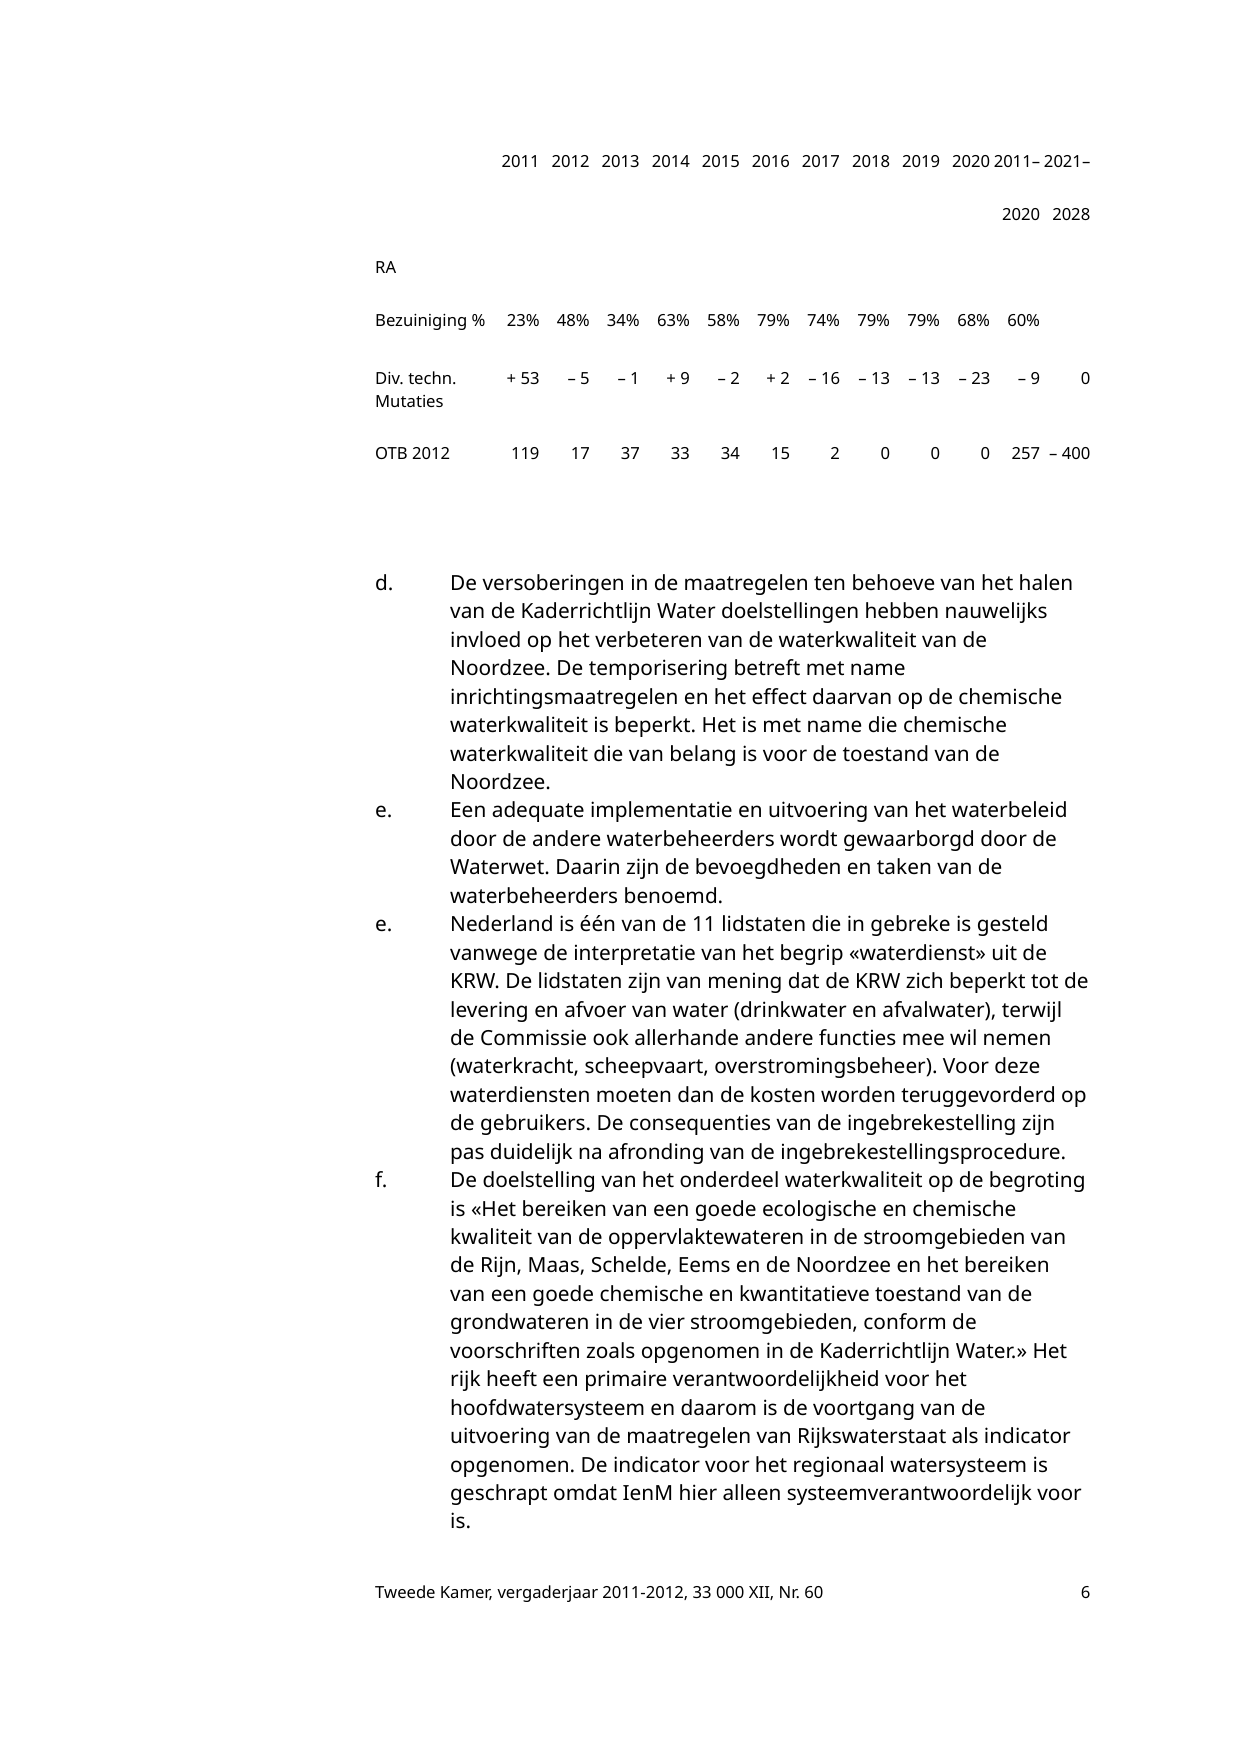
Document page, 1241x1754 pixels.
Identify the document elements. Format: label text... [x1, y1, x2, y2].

table_header [375, 150, 489, 255]
table_cell [840, 255, 890, 308]
table_cell – 23 [940, 367, 990, 442]
table_cell + 9 [640, 367, 689, 442]
table_cell 79% [740, 308, 790, 367]
table_cell 15 [740, 442, 790, 495]
table_cell Bezuiniging % [375, 308, 489, 367]
list Nederland is één van de 11 lidstaten die in gebreke is gesteld vanwege de interpretatie van het begrip «waterdienst» uit de KRW. De lidstaten zijn van mening dat de KRW zich beperkt tot de levering en afvoer van water (drinkwater en afvalwater), terwijl de Commissie ook allerhande andere functies mee wil nemen (waterkracht, scheepvaart, overstromingsbeheer). Voor deze waterdiensten moeten dan de kosten worden teruggevorderd op de gebruikers. De consequenties van de ingebrekestelling zijn pas duidelijk na afronding van de ingebrekestellingsprocedure. [375, 909, 1090, 1165]
table_cell [890, 255, 940, 308]
table_header 2015 [690, 150, 739, 255]
table_cell 0 [840, 442, 890, 495]
table_cell + 2 [740, 367, 790, 442]
table_header 2013 [590, 150, 639, 255]
table_header 2020 [940, 150, 990, 255]
table_cell – 400 [1040, 442, 1090, 495]
table_header 2018 [840, 150, 890, 255]
table_cell 2 [790, 442, 840, 495]
table_header 2011 [489, 150, 539, 255]
table_cell 79% [890, 308, 940, 367]
table_cell RA [375, 255, 489, 308]
table_cell 0 [890, 442, 940, 495]
table_cell – 9 [990, 367, 1040, 442]
table_cell [740, 255, 790, 308]
table_cell – 16 [790, 367, 840, 442]
table_cell 63% [640, 308, 689, 367]
table_cell – 2 [690, 367, 739, 442]
table_header 2016 [740, 150, 790, 255]
table_header 2014 [640, 150, 689, 255]
table_cell + 53 [489, 367, 539, 442]
table_cell – 13 [890, 367, 940, 442]
table_cell [690, 255, 739, 308]
table_cell 34 [690, 442, 739, 495]
table_cell 79% [840, 308, 890, 367]
table_cell 74% [790, 308, 840, 367]
list Een adequate implementatie en uitvoering van het waterbeleid door de andere waterbeheerders wordt gewaarborgd door de Waterwet. Daarin zijn de bevoegdheden en taken van de waterbeheerders benoemd. [375, 796, 1090, 909]
list De versoberingen in de maatregelen ten behoeve van het halen van de Kaderrichtlijn Water doelstellingen hebben nauwelijks invloed op het verbeteren van de waterkwaliteit van de Noordzee. De temporisering betreft met name inrichtingsmaatregelen en het effect daarvan op de chemische waterkwaliteit is beperkt. Het is met name die chemische waterkwaliteit die van belang is voor de toestand van de Noordzee. [375, 568, 1090, 796]
table_cell – 13 [840, 367, 890, 442]
table_cell OTB 2012 [375, 442, 489, 495]
table_cell 17 [539, 442, 589, 495]
table_cell 23% [489, 308, 539, 367]
table_cell [990, 255, 1040, 308]
list De doelstelling van het onderdeel waterkwaliteit op de begroting is «Het bereiken van een goede ecologische en chemische kwaliteit van de oppervlaktewateren in de stroomgebieden van de Rijn, Maas, Schelde, Eems en de Noordzee en het bereiken van een goede chemische en kwantitatieve toestand van de grondwateren in de vier stroomgebieden, conform de voorschriften zoals opgenomen in de Kaderrichtlijn Water.» Het rijk heeft een primaire verantwoordelijkheid voor het hoofdwatersysteem en daarom is de voortgang van de uitvoering van de maatregelen van Rijkswaterstaat als indicator opgenomen. De indicator voor het regionaal watersysteem is geschrapt omdat IenM hier alleen systeemverantwoordelijk voor is. [375, 1165, 1090, 1535]
table_header 2017 [790, 150, 840, 255]
table_cell 37 [590, 442, 639, 495]
table_cell 60% [990, 308, 1040, 367]
table_cell [790, 255, 840, 308]
table_cell 68% [940, 308, 990, 367]
table_cell [1040, 308, 1090, 367]
table_cell 119 [489, 442, 539, 495]
table_cell – 5 [539, 367, 589, 442]
table_header 2019 [890, 150, 940, 255]
table_header 2011– 2020 [990, 150, 1040, 255]
table_cell [940, 255, 990, 308]
table_cell 33 [640, 442, 689, 495]
table_cell 0 [940, 442, 990, 495]
table_header 2021– 2028 [1040, 150, 1090, 255]
table_cell [489, 255, 539, 308]
table_cell Div. techn. Mutaties [375, 367, 489, 442]
table_cell 257 [990, 442, 1040, 495]
table_cell [1040, 255, 1090, 308]
table_cell 48% [539, 308, 589, 367]
table_cell [640, 255, 689, 308]
table_cell [539, 255, 589, 308]
table_cell 58% [690, 308, 739, 367]
table_cell [590, 255, 639, 308]
table_cell 0 [1040, 367, 1090, 442]
table_cell 34% [590, 308, 639, 367]
table_cell – 1 [590, 367, 639, 442]
table_header 2012 [539, 150, 589, 255]
